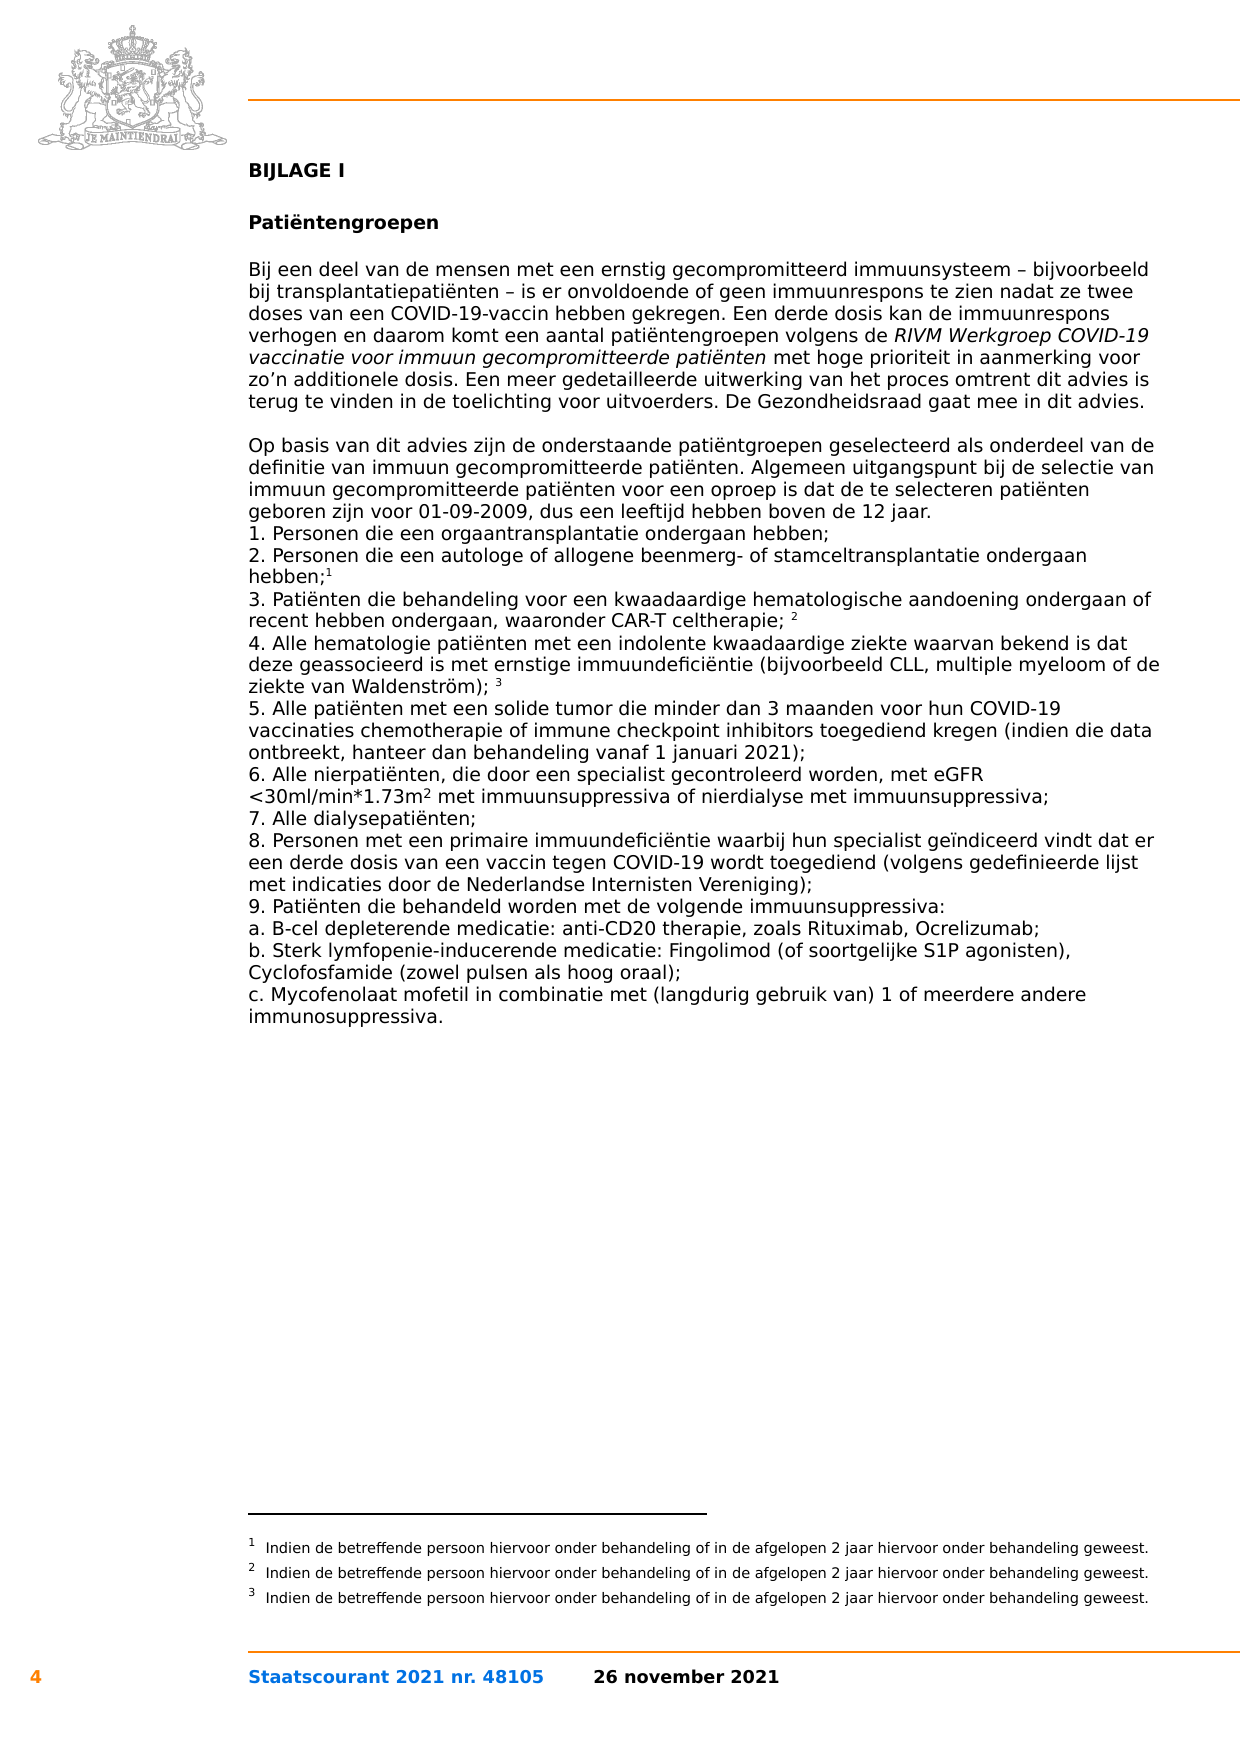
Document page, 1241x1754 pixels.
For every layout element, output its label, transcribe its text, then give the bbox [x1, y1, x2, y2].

text 1. Personen die een orgaantransplantatie ondergaan hebben; [248, 522, 1163, 544]
text a. B-cel depleterende medicatie: anti-CD20 therapie, zoals Rituximab, Ocrelizumab; [248, 918, 1163, 940]
subtitle Patiëntengroepen [248, 212, 1163, 234]
text Op basis van dit advies zijn de onderstaande patiëntgroepen geselecteerd als onderdeel van de definitie van immuun gecompromitteerde patiënten. Algemeen uitgangspunt bij de selectie van immuun gecompromitteerde patiënten voor een oproep is dat de te selecteren patiënten geboren zijn voor 01-09-2009, dus een leeftijd hebben boven de 12 jaar. [248, 434, 1163, 522]
text 4. Alle hematologie patiënten met een indolente kwaadaardige ziekte waarvan bekend is dat deze geassocieerd is met ernstige immuundeficiëntie (bijvoorbeeld CLL, multiple myeloom of de ziekte van Waldenström); [248, 632, 1163, 698]
text Indien de betreffende persoon hiervoor onder behandeling of in de afgelopen 2 jaar hiervoor onder behandeling geweest. [248, 1536, 1163, 1558]
text 7. Alle dialysepatiënten; [248, 808, 1163, 830]
text 2. Personen die een autologe of allogene beenmerg- of stamceltransplantatie ondergaan hebben; [248, 544, 1163, 588]
text c. Mycofenolaat mofetil in combinatie met (langdurig gebruik van) 1 of meerdere andere immunosuppressiva. [248, 984, 1163, 1028]
text Indien de betreffende persoon hiervoor onder behandeling of in de afgelopen 2 jaar hiervoor onder behandeling geweest. [248, 1561, 1163, 1583]
text 5. Alle patiënten met een solide tumor die minder dan 3 maanden voor hun COVID-19 vaccinaties chemotherapie of immune checkpoint inhibitors toegediend kregen (indien die data ontbreekt, hanteer dan behandeling vanaf 1 januari 2021); [248, 698, 1163, 764]
picture [38, 25, 227, 150]
text Indien de betreffende persoon hiervoor onder behandeling of in de afgelopen 2 jaar hiervoor onder behandeling geweest. [248, 1586, 1163, 1608]
text 8. Personen met een primaire immuundeficiëntie waarbij hun specialist geïndiceerd vindt dat er een derde dosis van een vaccin tegen COVID-19 wordt toegediend (volgens gedefinieerde lijst met indicaties door de Nederlandse Internisten Vereniging); [248, 830, 1163, 896]
text Bij een deel van de mensen met een ernstig gecompromitteerd immuunsysteem – bijvoorbeeld bij transplantatiepatiënten – is er onvoldoende of geen immuunrespons te zien nadat ze twee doses van een COVID-19-vaccin hebben gekregen. Een derde dosis kan de immuunrespons verhogen en daarom komt een aantal patiëntengroepen volgens de RIVM Werkgroep COVID-19 vaccinatie voor immuun gecompromitteerde patiënten met hoge prioriteit in aanmerking voor zo’n additionele dosis. Een meer gedetailleerde uitwerking van het proces omtrent dit advies is terug te vinden in de toelichting voor uitvoerders. De Gezondheidsraad gaat mee in dit advies. [248, 259, 1163, 413]
text 3. Patiënten die behandeling voor een kwaadaardige hematologische aandoening ondergaan of recent hebben ondergaan, waaronder CAR-T celtherapie; [248, 588, 1163, 632]
subtitle BIJLAGE I [248, 160, 1163, 182]
text 6. Alle nierpatiënten, die door een specialist gecontroleerd worden, met eGFR <30ml/min*1.73m2 met immuunsuppressiva of nierdialyse met immuunsuppressiva; [248, 764, 1163, 808]
text b. Sterk lymfopenie-inducerende medicatie: Fingolimod (of soortgelijke S1P agonisten), Cyclofosfamide (zowel pulsen als hoog oraal); [248, 940, 1163, 984]
text 9. Patiënten die behandeld worden met de volgende immuunsuppressiva: [248, 896, 1163, 918]
